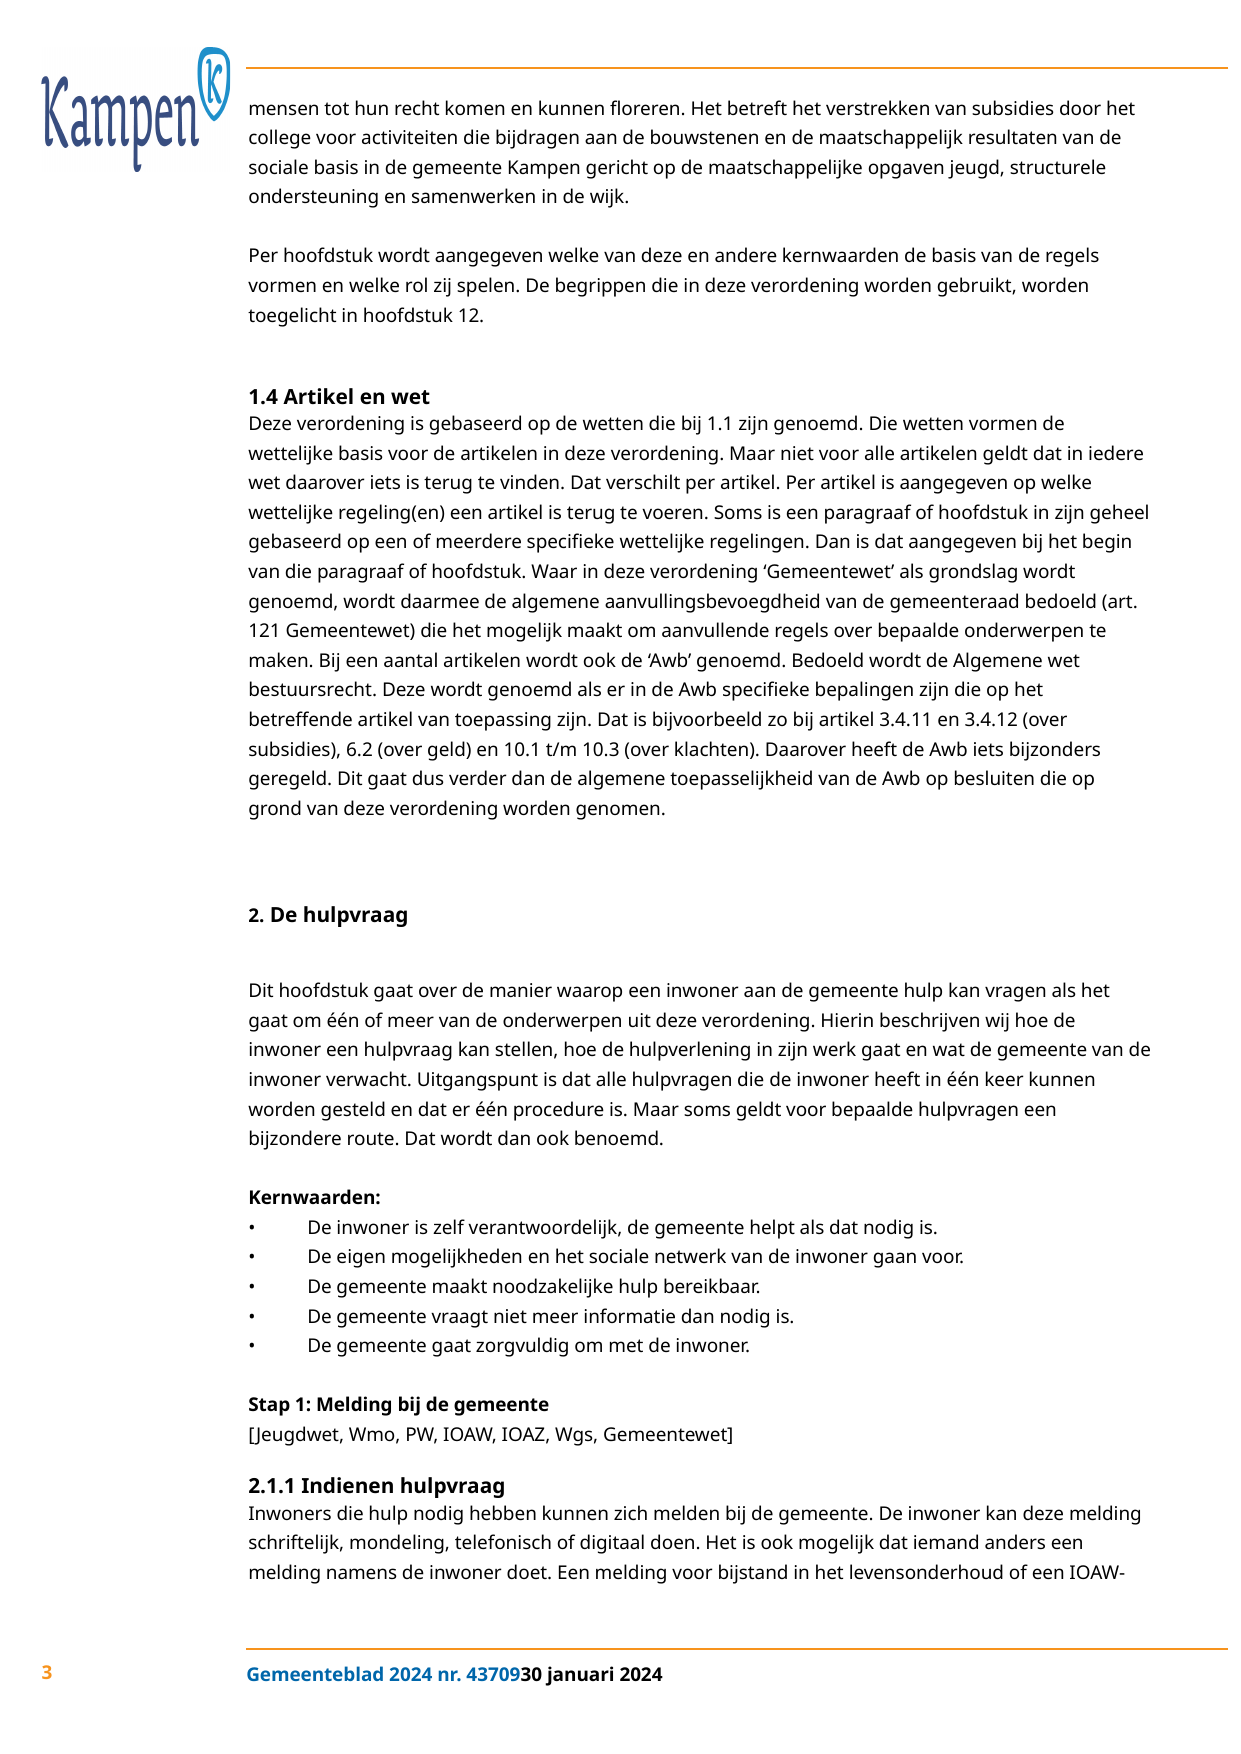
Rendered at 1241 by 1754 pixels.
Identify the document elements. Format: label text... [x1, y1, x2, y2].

text Dit hoofdstuk gaat over de manier waarop een inwoner aan de gemeente hulp kan vragen als het gaat om één of meer van de onderwerpen uit deze verordening. Hierin beschrijven wij hoe de inwoner een hulpvraag kan stellen, hoe de hulpverlening in zijn werk gaat en wat de gemeente van de inwoner verwacht. Uitgangspunt is dat alle hulpvragen die de inwoner heeft in één keer kunnen worden gesteld en dat er één procedure is. Maar soms geldt voor bepaalde hulpvragen een bijzondere route. Dat wordt dan ook benoemd. [248, 977, 1152, 1151]
text Kernwaarden: [248, 1184, 1152, 1210]
text Stap 1: Melding bij de gemeente [248, 1392, 1152, 1417]
text Per hoofdstuk wordt aangegeven welke van deze en andere kernwaarden de basis van de regels vormen en welke rol zij spelen. De begrippen die in deze verordening worden gebruikt, worden toegelicht in hoofdstuk 12. [248, 243, 1152, 328]
text Inwoners die hulp nodig hebben kunnen zich melden bij de gemeente. De inwoner kan deze melding schriftelijk, mondeling, telefonisch of digitaal doen. Het is ook mogelijk dat iemand anders een melding namens de inwoner doet. Een melding voor bijstand in het levensonderhoud of een IOAW- [248, 1500, 1152, 1585]
text mensen tot hun recht komen en kunnen floreren. Het betreft het verstrekken van subsidies door het college voor activiteiten die bijdragen aan de bouwstenen en de maatschappelijk resultaten van de sociale basis in de gemeente Kampen gericht op de maatschappelijke opgaven jeugd, structurele ondersteuning en samenwerken in de wijk. [248, 95, 1152, 209]
picture [41, 47, 231, 172]
text 1.4 Artikel en wet [248, 382, 1152, 410]
text 2.1.1 Indienen hulpvraag [248, 1472, 1152, 1500]
list De gemeente vraagt niet meer informatie dan nodig is. [248, 1303, 1152, 1328]
text Deze verordening is gebaseerd op de wetten die bij 1.1 zijn genoemd. Die wetten vormen de wettelijke basis voor de artikelen in deze verordening. Maar niet voor alle artikelen geldt dat in iedere wet daarover iets is terug te vinden. Dat verschilt per artikel. Per artikel is aangegeven op welke wettelijke regeling(en) een artikel is terug te voeren. Soms is een paragraaf of hoofdstuk in zijn geheel gebaseerd op een of meerdere specifieke wettelijke regelingen. Dan is dat aangegeven bij het begin van die paragraaf of hoofdstuk. Waar in deze verordening ‘Gemeentewet’ als grondslag wordt genoemd, wordt daarmee de algemene aanvullingsbevoegdheid van de gemeenteraad bedoeld (art. 121 Gemeentewet) die het mogelijk maakt om aanvullende regels over bepaalde onderwerpen te maken. Bij een aantal artikelen wordt ook de ‘Awb’ genoemd. Bedoeld wordt de Algemene wet bestuursrecht. Deze wordt genoemd als er in de Awb specifieke bepalingen zijn die op het betreffende artikel van toepassing zijn. Dat is bijvoorbeeld zo bij artikel 3.4.11 en 3.4.12 (over subsidies), 6.2 (over geld) en 10.1 t/m 10.3 (over klachten). Daarover heeft de Awb iets bijzonders geregeld. Dit gaat dus verder dan de algemene toepasselijkheid van de Awb op besluiten die op grond van deze verordening worden genomen. [248, 410, 1152, 821]
list De eigen mogelijkheden en het sociale netwerk van de inwoner gaan voor. [248, 1244, 1152, 1269]
list De inwoner is zelf verantwoordelijk, de gemeente helpt als dat nodig is. [248, 1214, 1152, 1240]
list De gemeente maakt noodzakelijke hulp bereikbaar. [248, 1273, 1152, 1299]
list De gemeente gaat zorgvuldig om met de inwoner. [248, 1332, 1152, 1358]
text [Jeugdwet, Wmo, PW, IOAW, IOAZ, Wgs, Gemeentewet] [248, 1421, 1152, 1447]
text 2. De hulpvraag [248, 900, 1152, 928]
